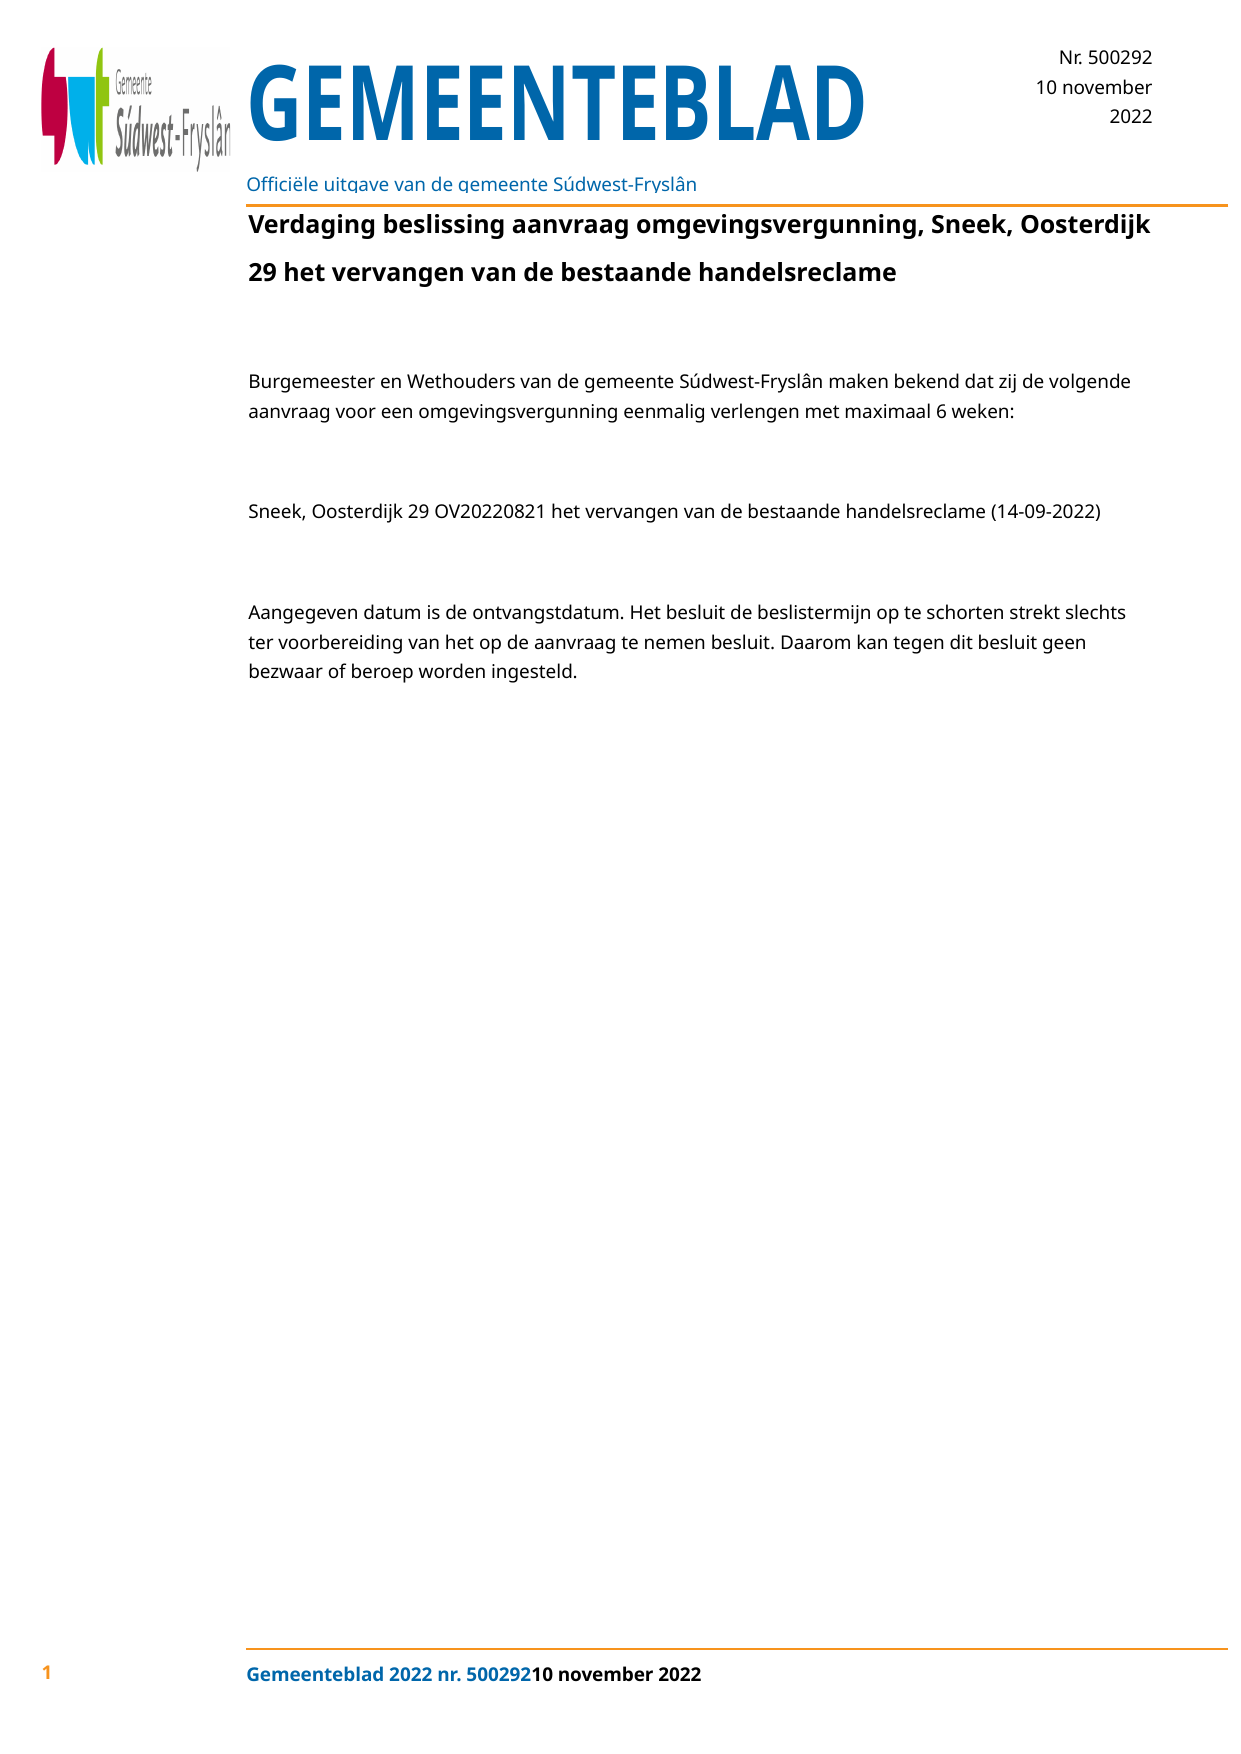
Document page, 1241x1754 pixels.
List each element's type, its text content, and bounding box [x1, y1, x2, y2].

picture [41, 47, 231, 172]
text Burgemeester en Wethouders van de gemeente Súdwest-Fryslân maken bekend dat zij de volgende aanvraag voor een omgevingsvergunning eenmalig verlengen met maximaal 6 weken: [248, 368, 1152, 424]
text Verdaging beslissing aanvraag omgevingsvergunning, Sneek, Oosterdijk 29 het vervangen van de bestaande handelsreclame [248, 207, 1152, 288]
text Aangegeven datum is de ontvangstdatum. Het besluit de beslistermijn op te schorten strekt slechts ter voorbereiding van het op de aanvraag te nemen besluit. Daarom kan tegen dit besluit geen bezwaar of beroep worden ingesteld. [248, 599, 1152, 684]
text Sneek, Oosterdijk 29 OV20220821 het vervangen van de bestaande handelsreclame (14-09-2022) [248, 499, 1152, 524]
